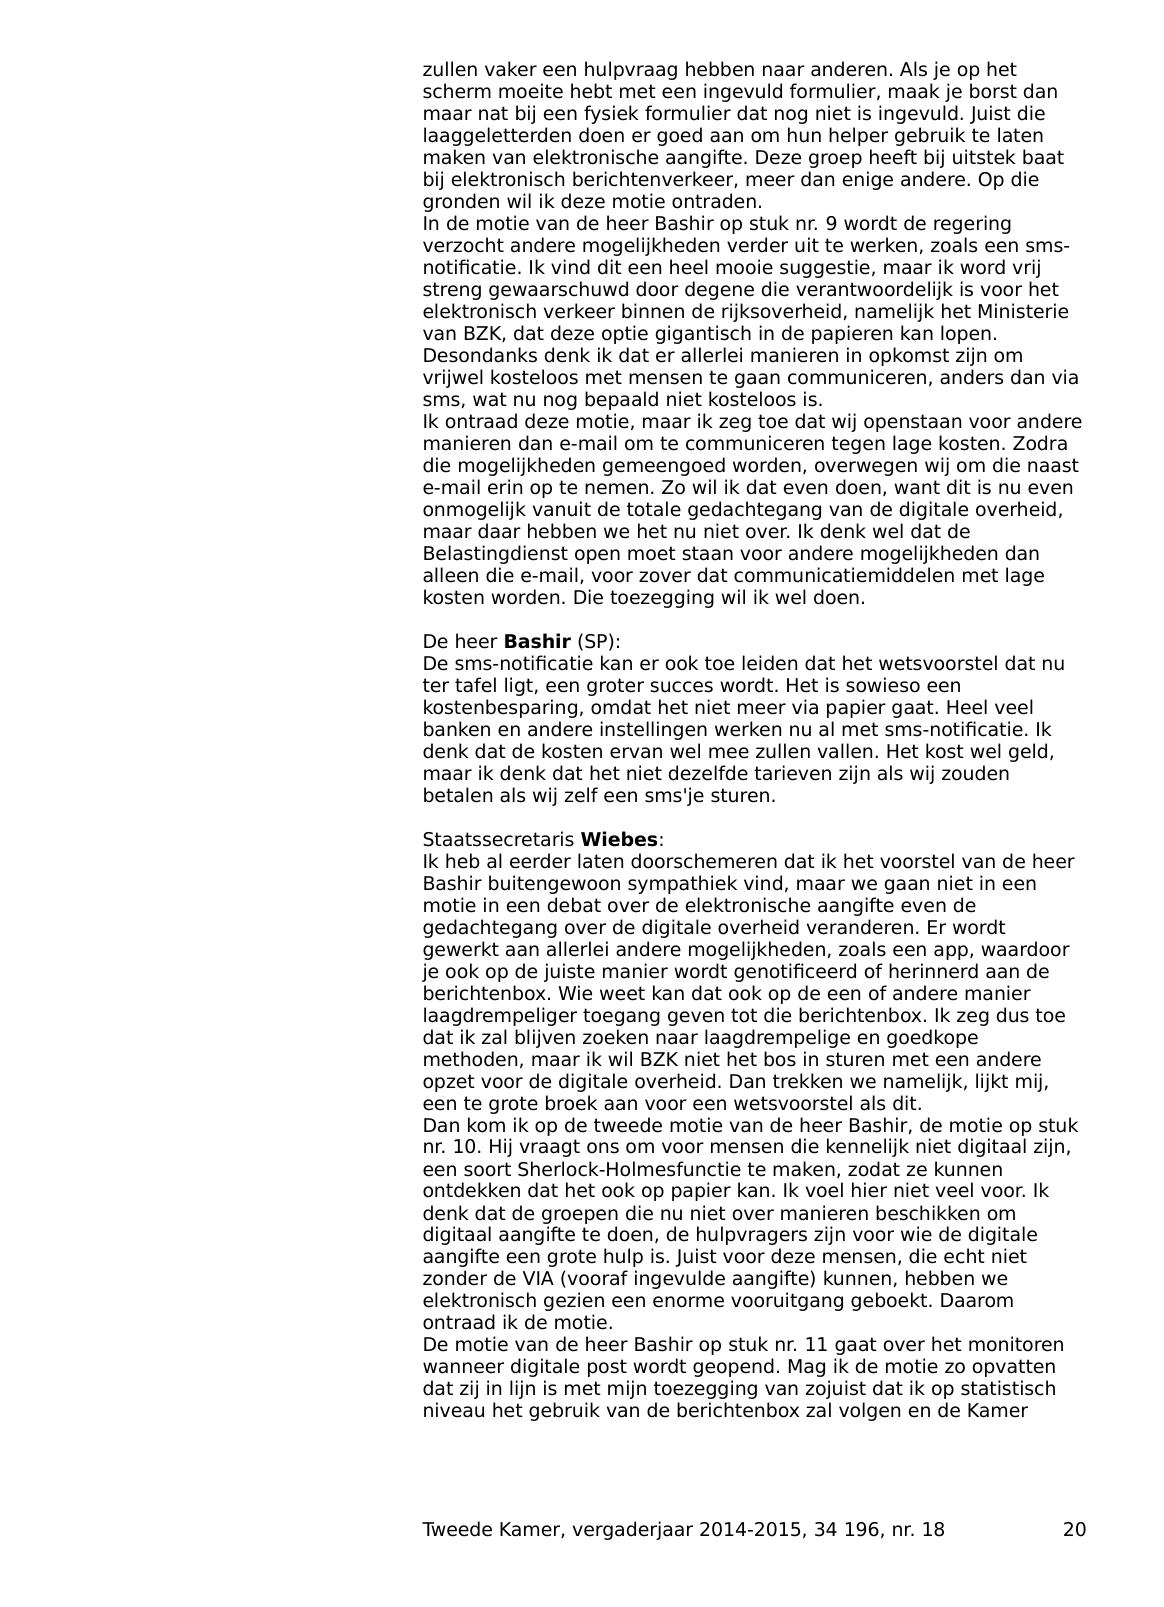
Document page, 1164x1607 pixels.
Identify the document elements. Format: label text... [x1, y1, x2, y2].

text De heer Bashir (SP): [422, 631, 1087, 653]
text De motie van de heer Bashir op stuk nr. 11 gaat over het monitoren wanneer digitale post wordt geopend. Mag ik de motie zo opvatten dat zij in lijn is met mijn toezegging van zojuist dat ik op statistisch niveau het gebruik van de berichtenbox zal volgen en de Kamer [422, 1334, 1087, 1422]
text Staatssecretaris Wiebes: [422, 829, 1087, 851]
text Ik ontraad deze motie, maar ik zeg toe dat wij openstaan voor andere manieren dan e-mail om te communiceren tegen lage kosten. Zodra die mogelijkheden gemeengoed worden, overwegen wij om die naast e-mail erin op te nemen. Zo wil ik dat even doen, want dit is nu even onmogelijk vanuit de totale gedachtegang van de digitale overheid, maar daar hebben we het nu niet over. Ik denk wel dat de Belastingdienst open moet staan voor andere mogelijkheden dan alleen die e-mail, voor zover dat communicatiemiddelen met lage kosten worden. Die toezegging wil ik wel doen. [422, 411, 1087, 608]
text Dan kom ik op de tweede motie van de heer Bashir, de motie op stuk nr. 10. Hij vraagt ons om voor mensen die kennelijk niet digitaal zijn, een soort Sherlock-Holmesfunctie te maken, zodat ze kunnen ontdekken dat het ook op papier kan. Ik voel hier niet veel voor. Ik denk dat de groepen die nu niet over manieren beschikken om digitaal aangifte te doen, de hulpvragers zijn voor wie de digitale aangifte een grote hulp is. Juist voor deze mensen, die echt niet zonder de VIA (vooraf ingevulde aangifte) kunnen, hebben we elektronisch gezien een enorme vooruitgang geboekt. Daarom ontraad ik de motie. [422, 1114, 1087, 1334]
text Ik heb al eerder laten doorschemeren dat ik het voorstel van de heer Bashir buitengewoon sympathiek vind, maar we gaan niet in een motie in een debat over de elektronische aangifte even de gedachtegang over de digitale overheid veranderen. Er wordt gewerkt aan allerlei andere mogelijkheden, zoals een app, waardoor je ook op de juiste manier wordt genotificeerd of herinnerd aan de berichtenbox. Wie weet kan dat ook op de een of andere manier laagdrempeliger toegang geven tot die berichtenbox. Ik zeg dus toe dat ik zal blijven zoeken naar laagdrempelige en goedkope methoden, maar ik wil BZK niet het bos in sturen met een andere opzet voor de digitale overheid. Dan trekken we namelijk, lijkt mij, een te grote broek aan voor een wetsvoorstel als dit. [422, 851, 1087, 1114]
text In de motie van de heer Bashir op stuk nr. 9 wordt de regering verzocht andere mogelijkheden verder uit te werken, zoals een sms-notificatie. Ik vind dit een heel mooie suggestie, maar ik word vrij streng gewaarschuwd door degene die verantwoordelijk is voor het elektronisch verkeer binnen de rijksoverheid, namelijk het Ministerie van BZK, dat deze optie gigantisch in de papieren kan lopen. Desondanks denk ik dat er allerlei manieren in opkomst zijn om vrijwel kosteloos met mensen te gaan communiceren, anders dan via sms, wat nu nog bepaald niet kosteloos is. [422, 213, 1087, 411]
text zullen vaker een hulpvraag hebben naar anderen. Als je op het scherm moeite hebt met een ingevuld formulier, maak je borst dan maar nat bij een fysiek formulier dat nog niet is ingevuld. Juist die laaggeletterden doen er goed aan om hun helper gebruik te laten maken van elektronische aangifte. Deze groep heeft bij uitstek baat bij elektronisch berichtenverkeer, meer dan enige andere. Op die gronden wil ik deze motie ontraden. [422, 59, 1087, 213]
text De sms-notificatie kan er ook toe leiden dat het wetsvoorstel dat nu ter tafel ligt, een groter succes wordt. Het is sowieso een kostenbesparing, omdat het niet meer via papier gaat. Heel veel banken en andere instellingen werken nu al met sms-notificatie. Ik denk dat de kosten ervan wel mee zullen vallen. Het kost wel geld, maar ik denk dat het niet dezelfde tarieven zijn als wij zouden betalen als wij zelf een sms'je sturen. [422, 653, 1087, 807]
